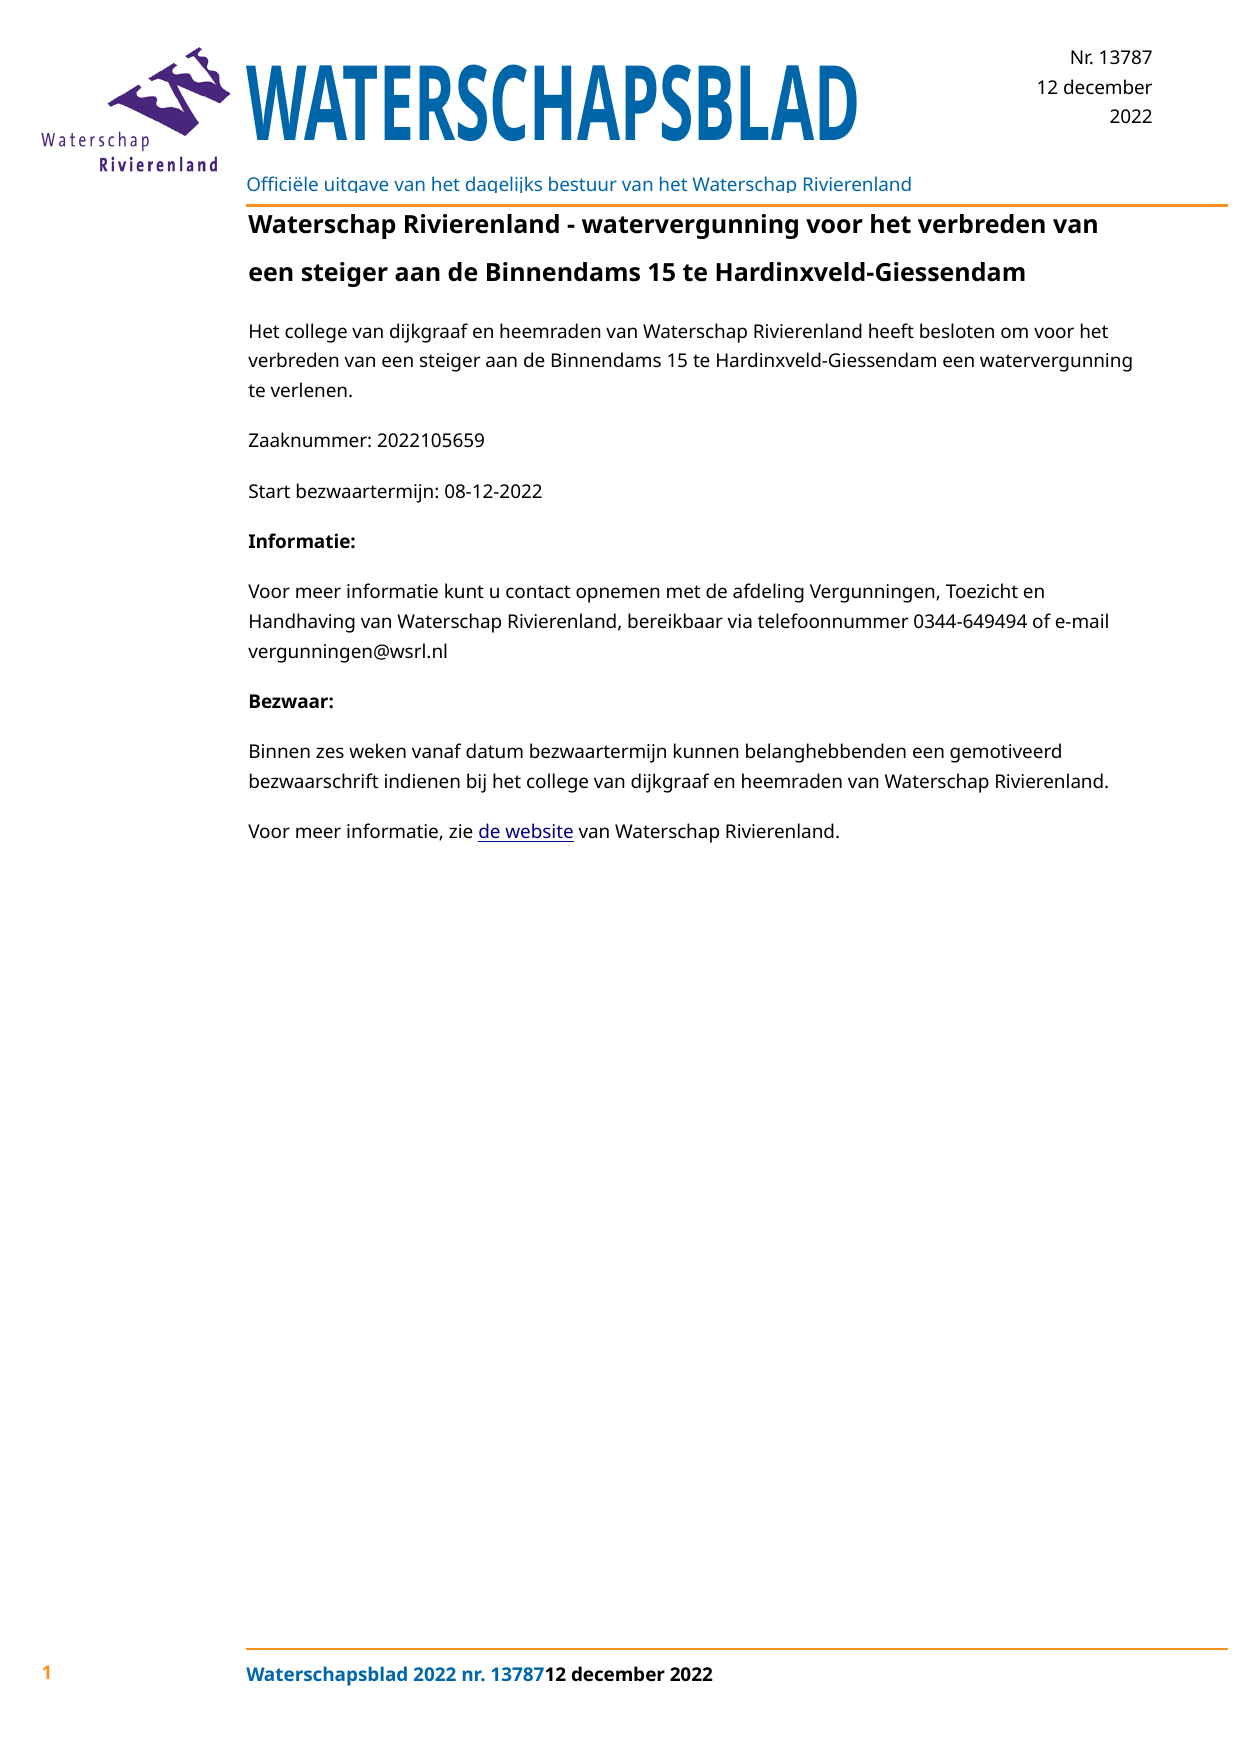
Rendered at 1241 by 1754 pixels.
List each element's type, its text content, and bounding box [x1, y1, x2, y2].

text Binnen zes weken vanaf datum bezwaartermijn kunnen belanghebbenden een gemotiveerd bezwaarschrift indienen bij het college van dijkgraaf en heemraden van Waterschap Rivierenland. [248, 739, 1152, 794]
text Voor meer informatie kunt u contact opnemen met de afdeling Vergunningen, Toezicht en Handhaving van Waterschap Rivierenland, bereikbaar via telefoonnummer 0344-649494 of e-mail vergunningen@wsrl.nl [248, 579, 1152, 664]
text Zaaknummer: 2022105659 [248, 427, 1152, 453]
text Waterschap Rivierenland - watervergunning voor het verbreden van een steiger aan de Binnendams 15 te Hardinxveld-Giessendam [248, 207, 1152, 288]
text Voor meer informatie, zie de website van Waterschap Rivierenland. [248, 819, 1152, 844]
text Bezwaar: [248, 688, 1152, 714]
picture [41, 47, 231, 172]
text Het college van dijkgraaf en heemraden van Waterschap Rivierenland heeft besloten om voor het verbreden van een steiger aan de Binnendams 15 te Hardinxveld-Giessendam een watervergunning te verlenen. [248, 318, 1152, 403]
text Informatie: [248, 528, 1152, 554]
text Start bezwaartermijn: 08-12-2022 [248, 478, 1152, 504]
